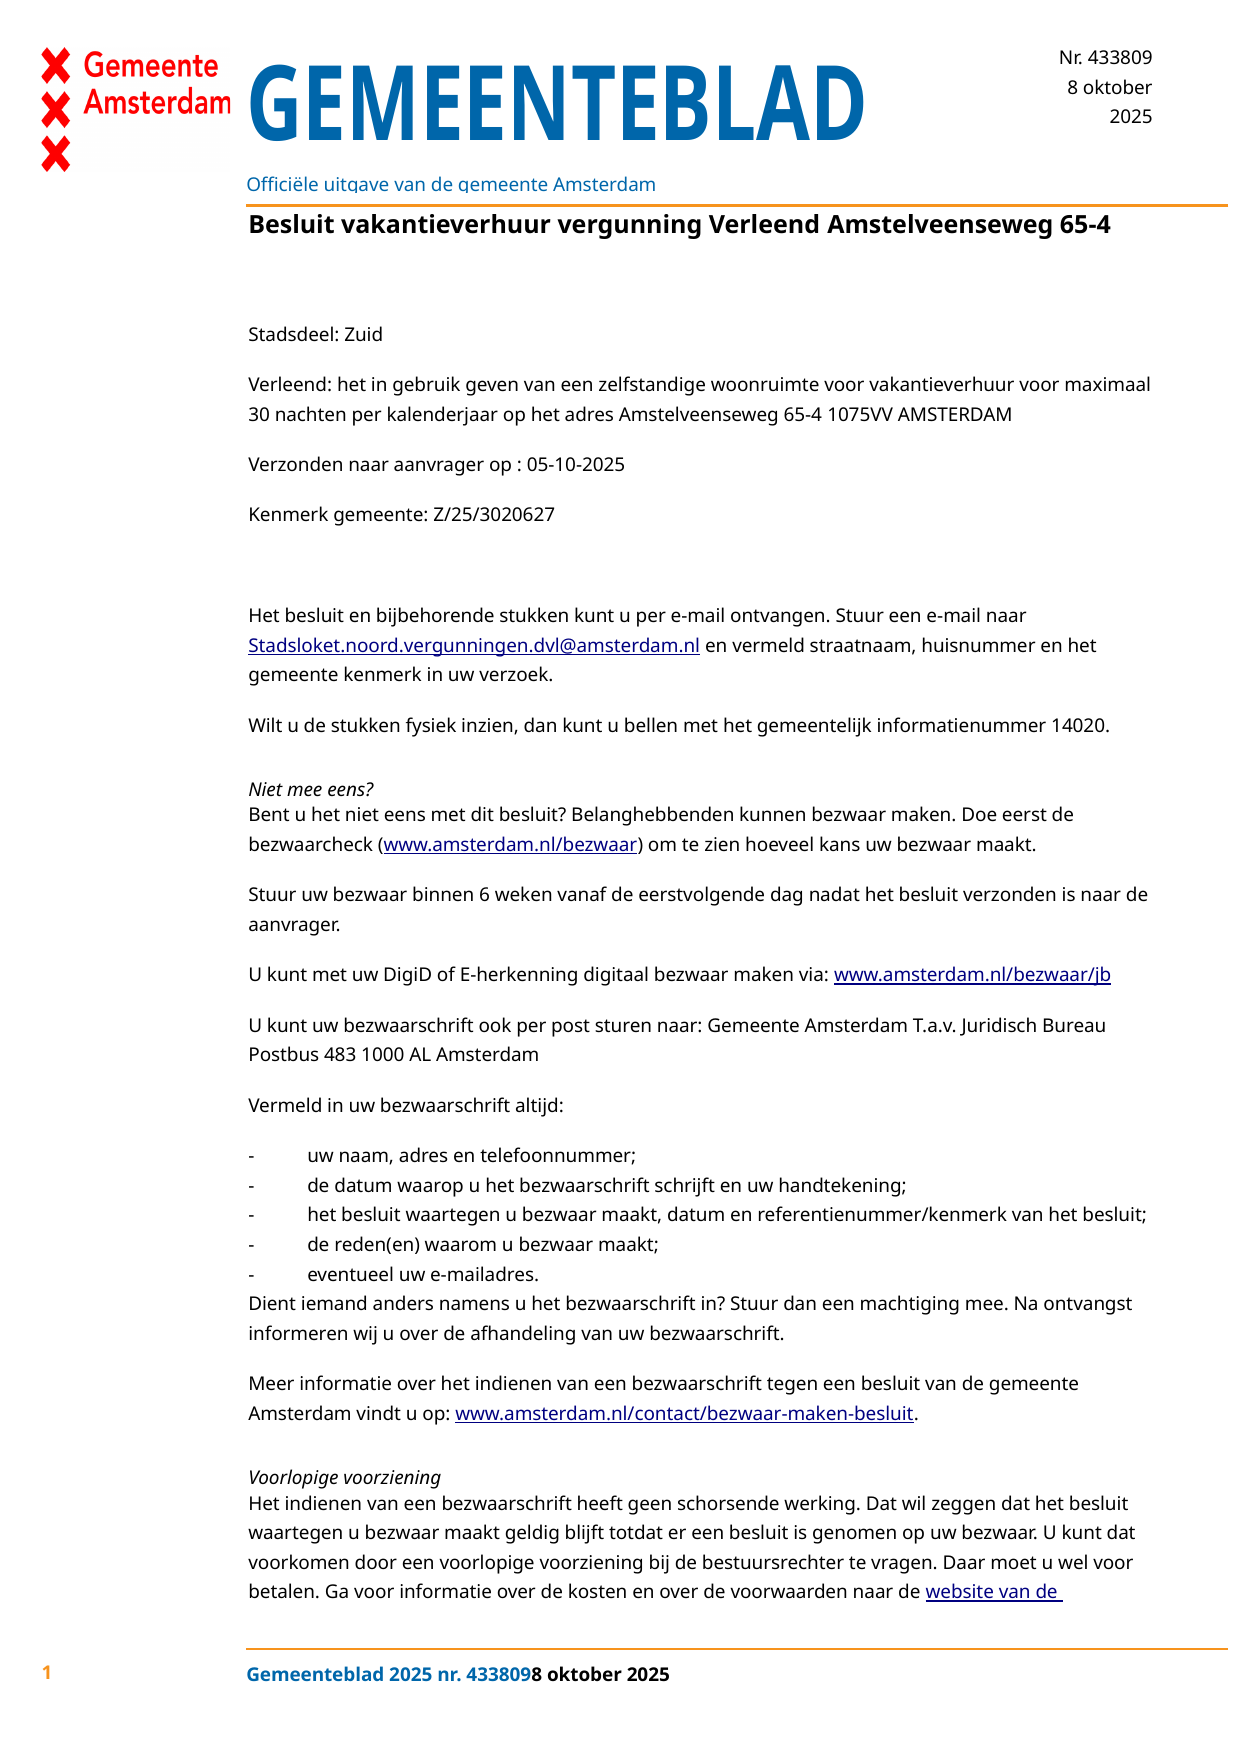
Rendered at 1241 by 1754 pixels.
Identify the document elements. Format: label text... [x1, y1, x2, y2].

text Bent u het niet eens met dit besluit? Belanghebbenden kunnen bezwaar maken. Doe eerst de bezwaarcheck (www.amsterdam.nl/bezwaar) om te zien hoeveel kans uw bezwaar maakt. [248, 802, 1152, 857]
text Stadsdeel: Zuid [248, 321, 1152, 346]
text Voorlopige voorziening [248, 1464, 1152, 1490]
text Wilt u de stukken fysiek inzien, dan kunt u bellen met het gemeentelijk informatienummer 14020. [248, 712, 1152, 738]
text Het besluit en bijbehorende stukken kunt u per e-mail ontvangen. Stuur een e-mail naar Stadsloket.noord.vergunningen.dvl@amsterdam.nl en vermeld straatnaam, huisnummer en het gemeente kenmerk in uw verzoek. [248, 602, 1152, 687]
picture [41, 47, 231, 172]
text Vermeld in uw bezwaarschrift altijd: [248, 1092, 1152, 1118]
list eventueel uw e-mailadres. [248, 1261, 1152, 1287]
list de reden(en) waarom u bezwaar maakt; [248, 1231, 1152, 1257]
list uw naam, adres en telefoonnummer; [248, 1142, 1152, 1168]
text Niet mee eens? [248, 776, 1152, 802]
text U kunt met uw DigiD of E-herkenning digitaal bezwaar maken via: www.amsterdam.nl/bezwaar/jb [248, 962, 1152, 987]
list de datum waarop u het bezwaarschrift schrijft en uw handtekening; [248, 1172, 1152, 1198]
text Kenmerk gemeente: Z/25/3020627 [248, 502, 1152, 527]
text Verzonden naar aanvrager op : 05-10-2025 [248, 451, 1152, 477]
text U kunt uw bezwaarschrift ook per post sturen naar: Gemeente Amsterdam T.a.v. Juridisch Bureau Postbus 483 1000 AL Amsterdam [248, 1012, 1152, 1067]
text Meer informatie over het indienen van een bezwaarschrift tegen een besluit van de gemeente Amsterdam vindt u op: www.amsterdam.nl/contact/bezwaar-maken-besluit. [248, 1370, 1152, 1426]
text Het indienen van een bezwaarschrift heeft geen schorsende werking. Dat wil zeggen dat het besluit waartegen u bezwaar maakt geldig blijft totdat er een besluit is genomen op uw bezwaar. U kunt dat voorkomen door een voorlopige voorziening bij de bestuursrechter te vragen. Daar moet u wel voor betalen. Ga voor informatie over de kosten en over de voorwaarden naar de website van de [248, 1490, 1152, 1604]
list het besluit waartegen u bezwaar maakt, datum en referentienummer/kenmerk van het besluit; [248, 1202, 1152, 1227]
text Besluit vakantieverhuur vergunning Verleend Amstelveenseweg 65-4 [248, 207, 1152, 241]
text Dient iemand anders namens u het bezwaarschrift in? Stuur dan een machtiging mee. Na ontvangst informeren wij u over de afhandeling van uw bezwaarschrift. [248, 1290, 1152, 1346]
text Verleend: het in gebruik geven van een zelfstandige woonruimte voor vakantieverhuur voor maximaal 30 nachten per kalenderjaar op het adres Amstelveenseweg 65-4 1075VV AMSTERDAM [248, 371, 1152, 426]
text Stuur uw bezwaar binnen 6 weken vanaf de eerstvolgende dag nadat het besluit verzonden is naar de aanvrager. [248, 882, 1152, 937]
